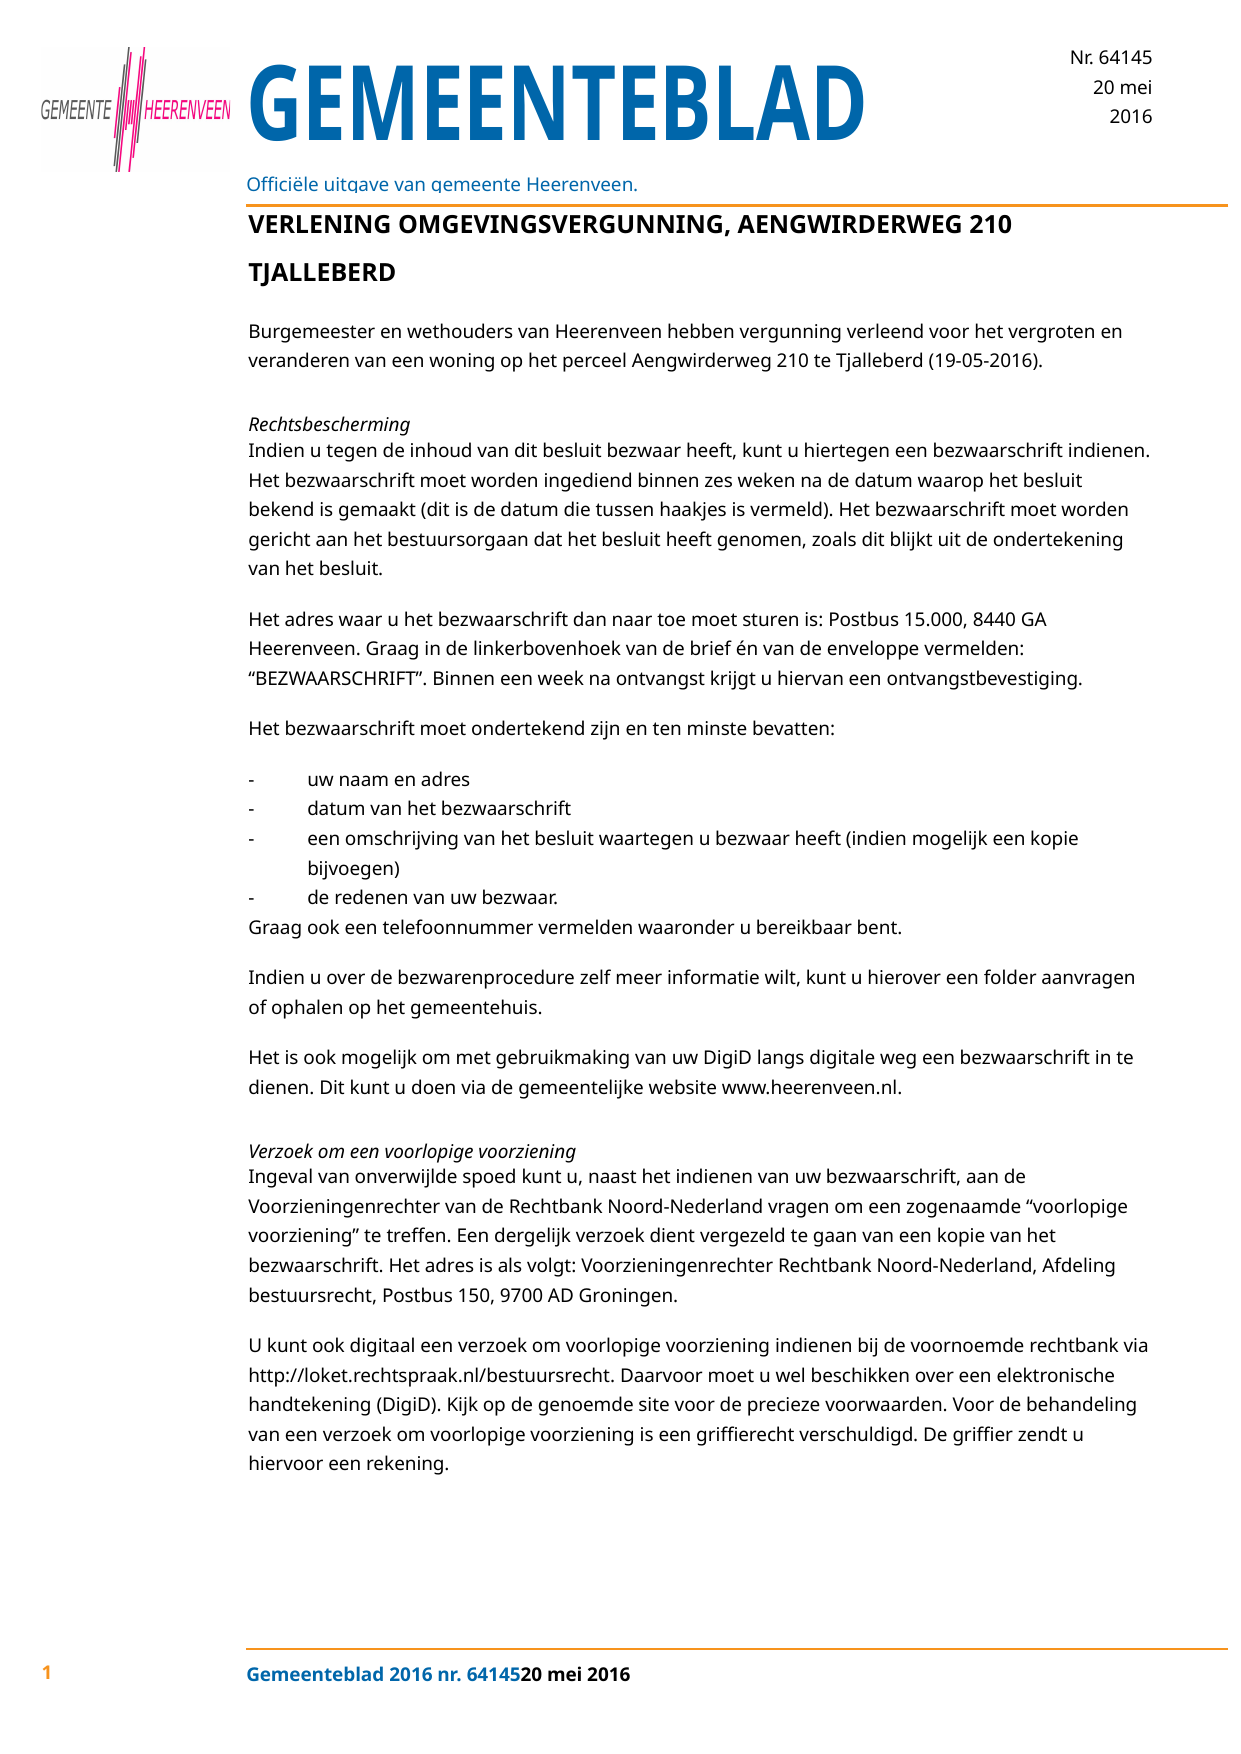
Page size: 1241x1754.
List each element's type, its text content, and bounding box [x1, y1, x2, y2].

text Het bezwaarschrift moet ondertekend zijn en ten minste bevatten: [248, 716, 1152, 741]
list een omschrijving van het besluit waartegen u bezwaar heeft (indien mogelijk een kopie bijvoegen) [248, 825, 1152, 880]
text Het adres waar u het bezwaarschrift dan naar toe moet sturen is: Postbus 15.000, 8440 GA Heerenveen. Graag in de linkerbovenhoek van de brief én van de enveloppe vermelden: “BEZWAARSCHRIFT”. Binnen een week na ontvangst krijgt u hiervan een ontvangstbevestiging. [248, 606, 1152, 691]
text U kunt ook digitaal een verzoek om voorlopige voorziening indienen bij de voornoemde rechtbank via http://loket.rechtspraak.nl/bestuursrecht. Daarvoor moet u wel beschikken over een elektronische handtekening (DigiD). Kijk op de genoemde site voor de precieze voorwaarden. Voor de behandeling van een verzoek om voorlopige voorziening is een griffierecht verschuldigd. De griffier zendt u hiervoor een rekening. [248, 1332, 1152, 1476]
text Graag ook een telefoonnummer vermelden waaronder u bereikbaar bent. [248, 914, 1152, 939]
text Indien u tegen de inhoud van dit besluit bezwaar heeft, kunt u hiertegen een bezwaarschrift indienen. Het bezwaarschrift moet worden ingediend binnen zes weken na de datum waarop het besluit bekend is gemaakt (dit is de datum die tussen haakjes is vermeld). Het bezwaarschrift moet worden gericht aan het bestuursorgaan dat het besluit heeft genomen, zoals dit blijkt uit de ondertekening van het besluit. [248, 437, 1152, 581]
text Verzoek om een voorlopige voorziening [248, 1138, 1152, 1163]
text Rechtsbescherming [248, 411, 1152, 437]
list datum van het bezwaarschrift [248, 796, 1152, 821]
text Burgemeester en wethouders van Heerenveen hebben vergunning verleend voor het vergroten en veranderen van een woning op het perceel Aengwirderweg 210 te Tjalleberd (19-05-2016). [248, 318, 1152, 373]
picture [41, 47, 231, 172]
text Het is ook mogelijk om met gebruikmaking van uw DigiD langs digitale weg een bezwaarschrift in te dienen. Dit kunt u doen via de gemeentelijke website www.heerenveen.nl. [248, 1044, 1152, 1099]
text Ingeval van onverwijlde spoed kunt u, naast het indienen van uw bezwaarschrift, aan de Voorzieningenrechter van de Rechtbank Noord-Nederland vragen om een zogenaamde “voorlopige voorziening” te treffen. Een dergelijk verzoek dient vergezeld te gaan van een kopie van het bezwaarschrift. Het adres is als volgt: Voorzieningenrechter Rechtbank Noord-Nederland, Afdeling bestuursrecht, Postbus 150, 9700 AD Groningen. [248, 1163, 1152, 1308]
text VERLENING OMGEVINGSVERGUNNING, AENGWIRDERWEG 210 TJALLEBERD [248, 207, 1152, 288]
list uw naam en adres [248, 766, 1152, 792]
list de redenen van uw bezwaar. [248, 884, 1152, 910]
text Indien u over de bezwarenprocedure zelf meer informatie wilt, kunt u hierover een folder aanvragen of ophalen op het gemeentehuis. [248, 964, 1152, 1019]
